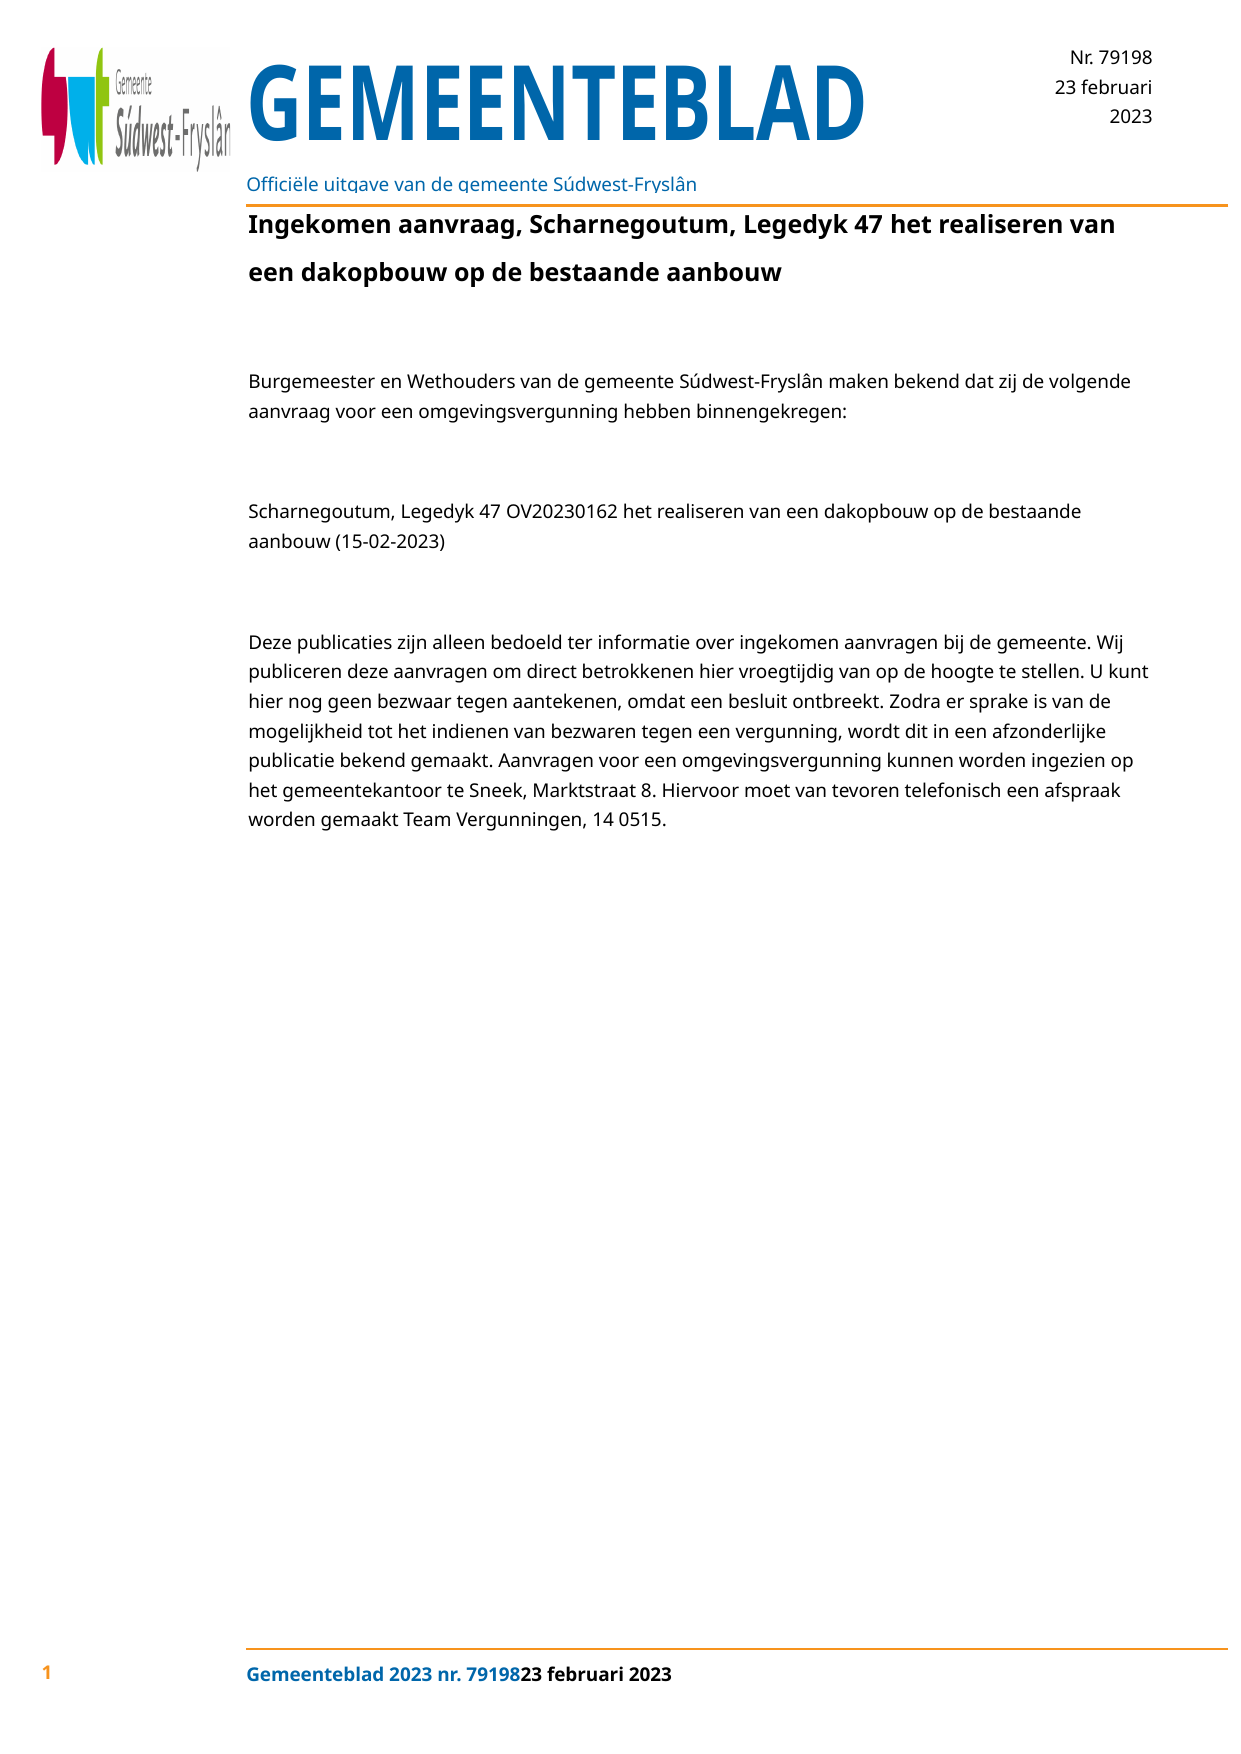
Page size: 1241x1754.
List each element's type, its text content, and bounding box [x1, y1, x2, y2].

picture [41, 47, 231, 172]
text Burgemeester en Wethouders van de gemeente Súdwest-Fryslân maken bekend dat zij de volgende aanvraag voor een omgevingsvergunning hebben binnengekregen: [248, 368, 1152, 424]
text Scharnegoutum, Legedyk 47 OV20230162 het realiseren van een dakopbouw op de bestaande aanbouw (15-02-2023) [248, 499, 1152, 554]
text Deze publicaties zijn alleen bedoeld ter informatie over ingekomen aanvragen bij de gemeente. Wij publiceren deze aanvragen om direct betrokkenen hier vroegtijdig van op de hoogte te stellen. U kunt hier nog geen bezwaar tegen aantekenen, omdat een besluit ontbreekt. Zodra er sprake is van de mogelijkheid tot het indienen van bezwaren tegen een vergunning, wordt dit in een afzonderlijke publicatie bekend gemaakt. Aanvragen voor een omgevingsvergunning kunnen worden ingezien op het gemeentekantoor te Sneek, Marktstraat 8. Hiervoor moet van tevoren telefonisch een afspraak worden gemaakt Team Vergunningen, 14 0515. [248, 629, 1152, 832]
text Ingekomen aanvraag, Scharnegoutum, Legedyk 47 het realiseren van een dakopbouw op de bestaande aanbouw [248, 207, 1152, 288]
